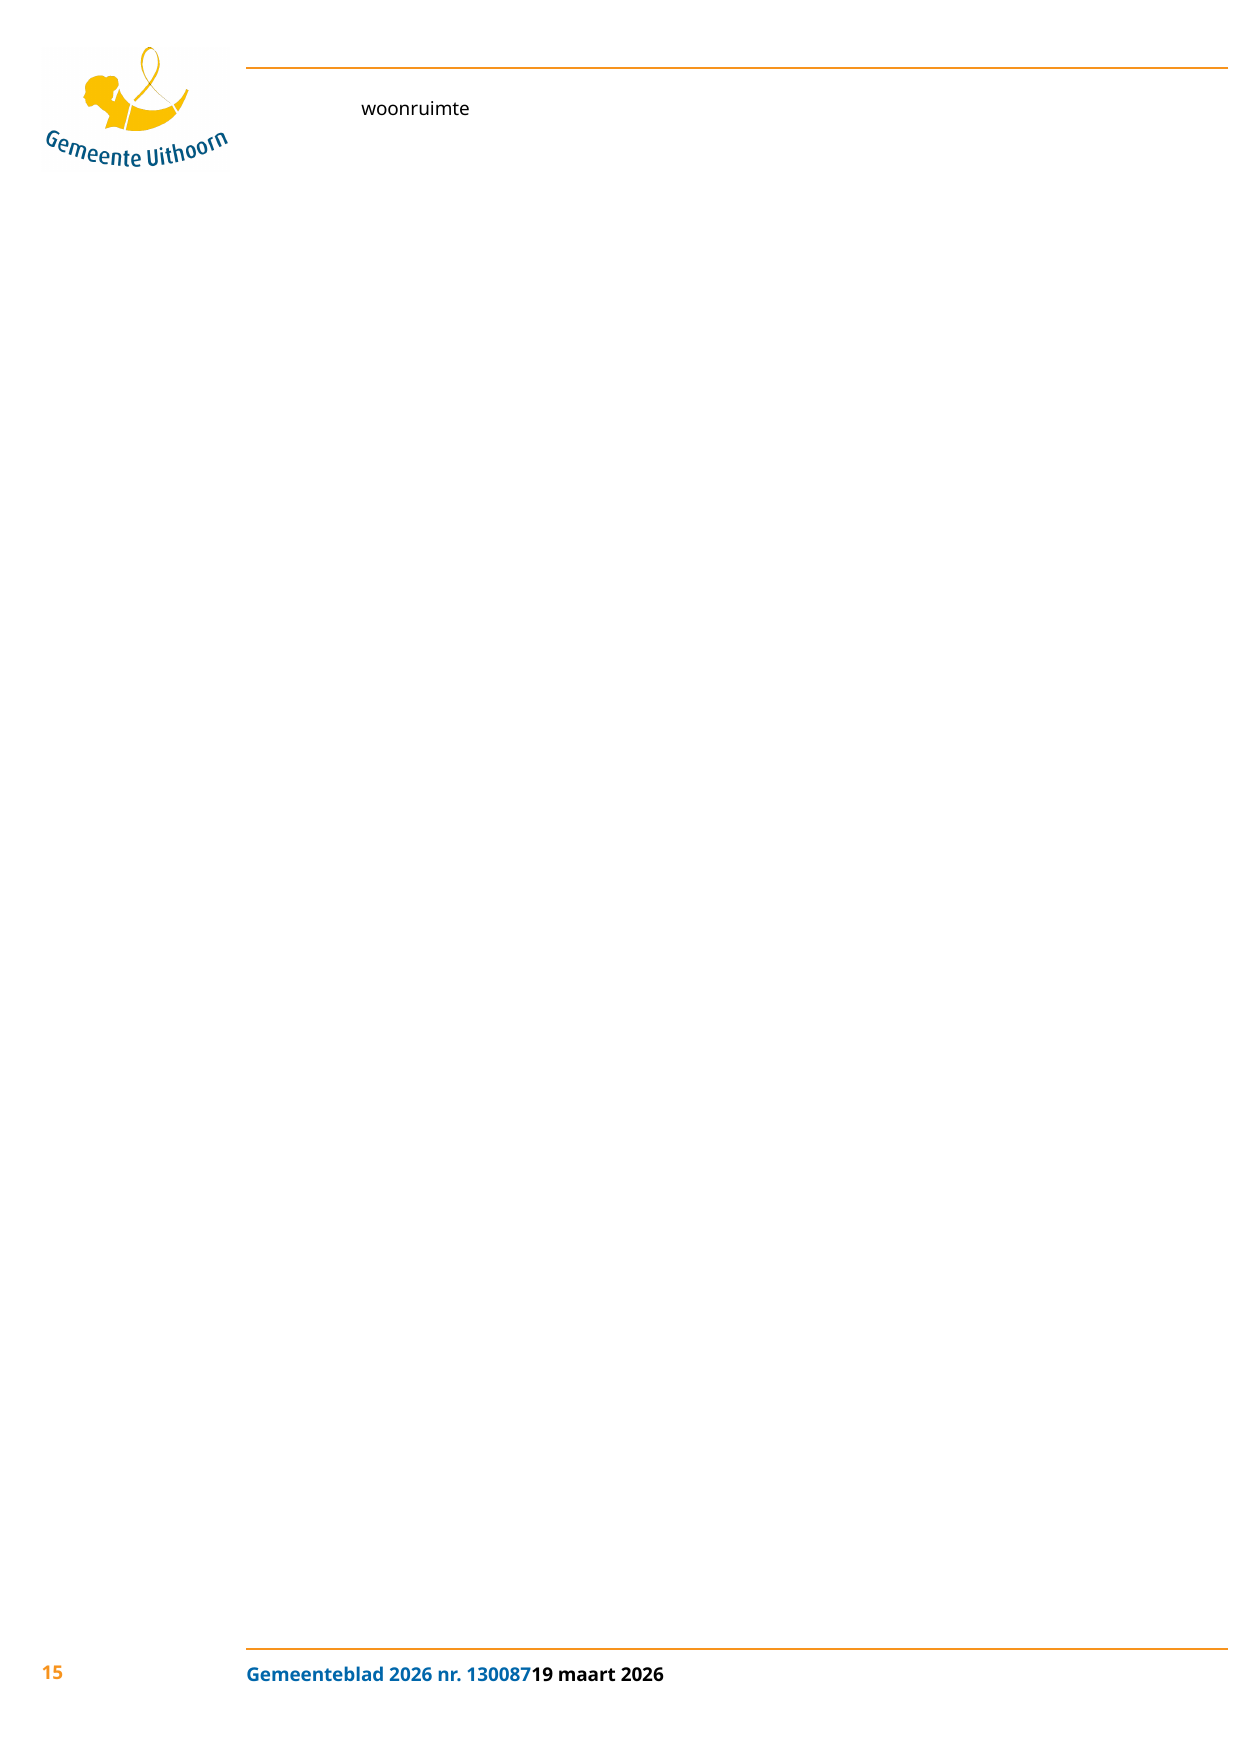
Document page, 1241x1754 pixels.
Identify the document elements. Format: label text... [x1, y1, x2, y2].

picture [41, 47, 231, 172]
table_cell [926, 95, 1038, 121]
table_cell [248, 95, 361, 121]
table_cell [474, 95, 587, 121]
table_cell woonruimte [361, 95, 474, 121]
table_cell [813, 95, 926, 121]
table_cell [587, 95, 700, 121]
table_cell [700, 95, 813, 121]
table_cell [1039, 95, 1152, 121]
